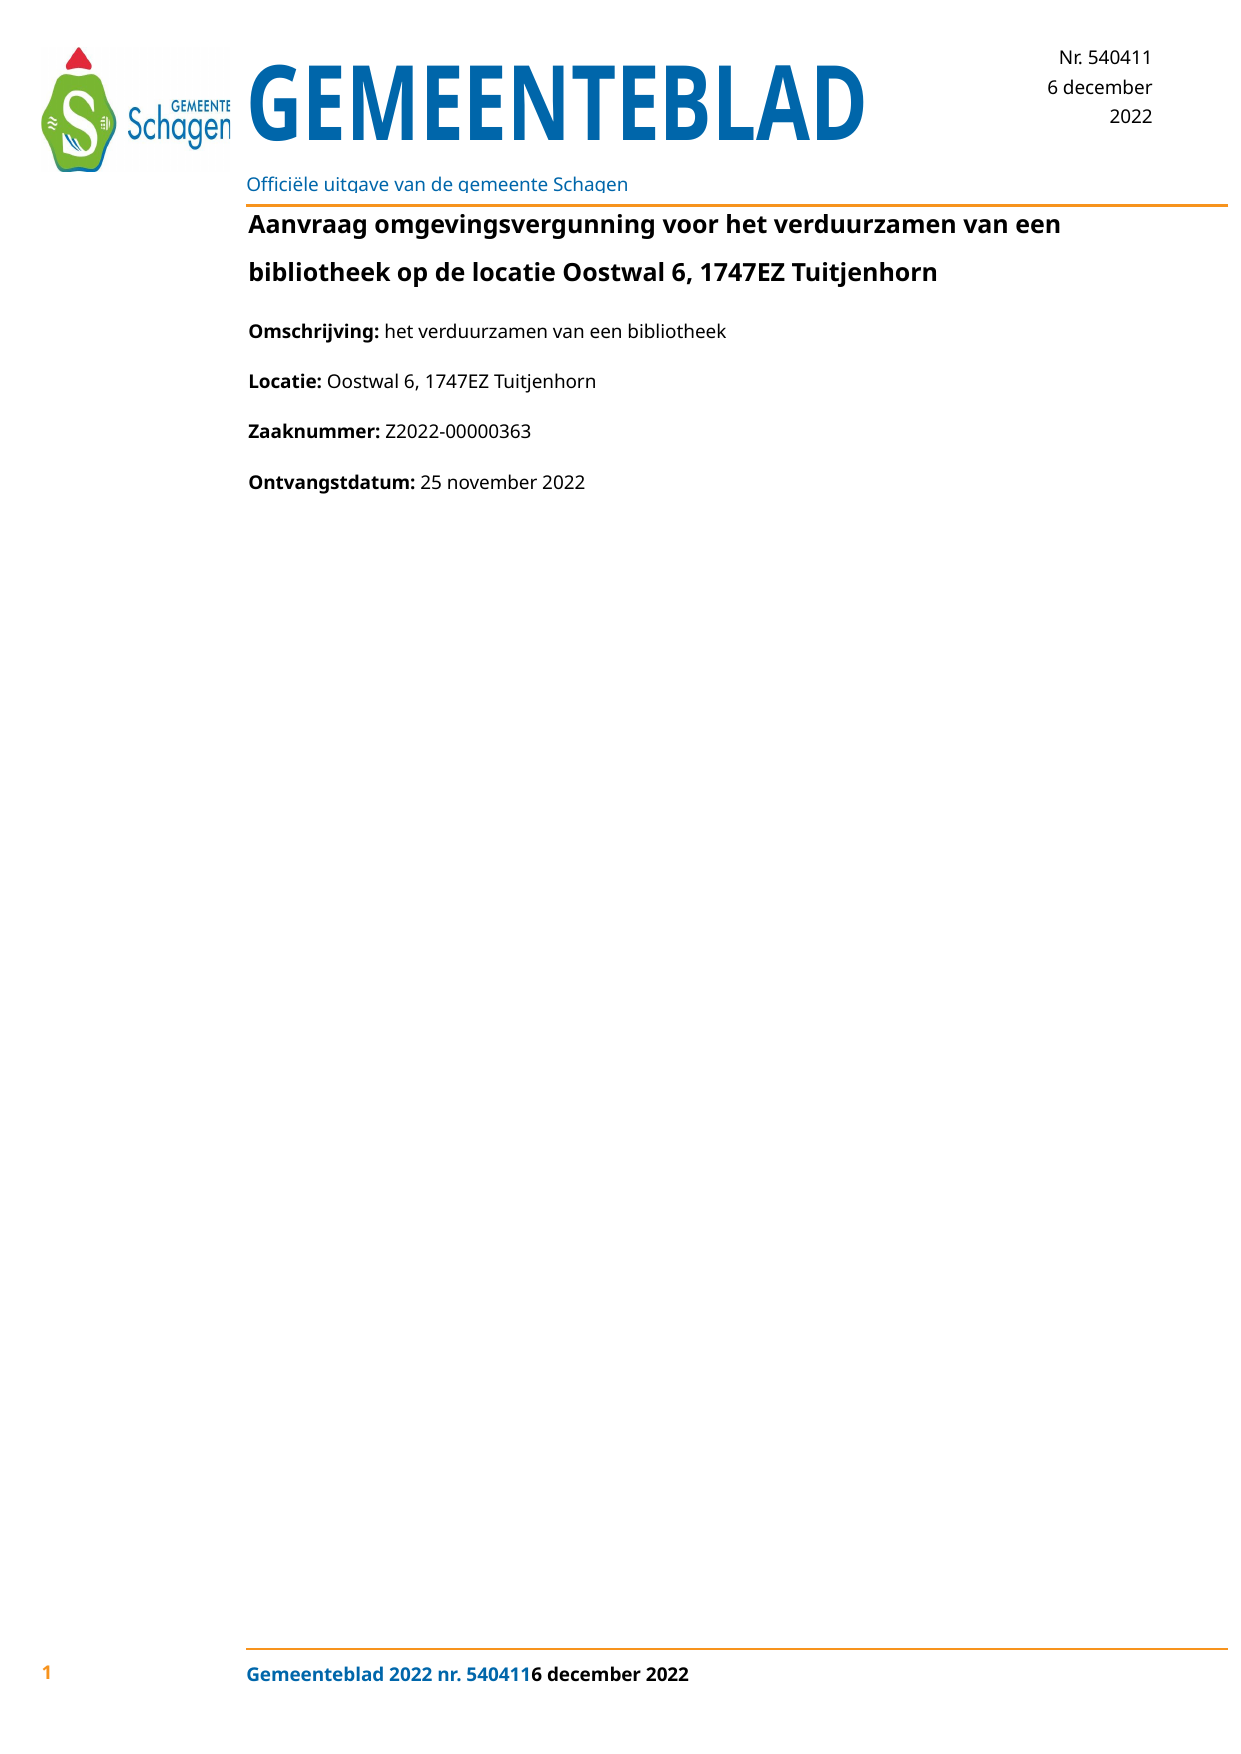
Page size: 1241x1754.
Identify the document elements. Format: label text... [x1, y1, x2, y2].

text Ontvangstdatum: 25 november 2022 [248, 469, 1152, 495]
text Zaaknummer: Z2022-00000363 [248, 419, 1152, 444]
text Locatie: Oostwal 6, 1747EZ Tuitjenhorn [248, 368, 1152, 394]
text Omschrijving: het verduurzamen van een bibliotheek [248, 318, 1152, 344]
picture [41, 47, 231, 172]
text Aanvraag omgevingsvergunning voor het verduurzamen van een bibliotheek op de locatie Oostwal 6, 1747EZ Tuitjenhorn [248, 207, 1152, 288]
